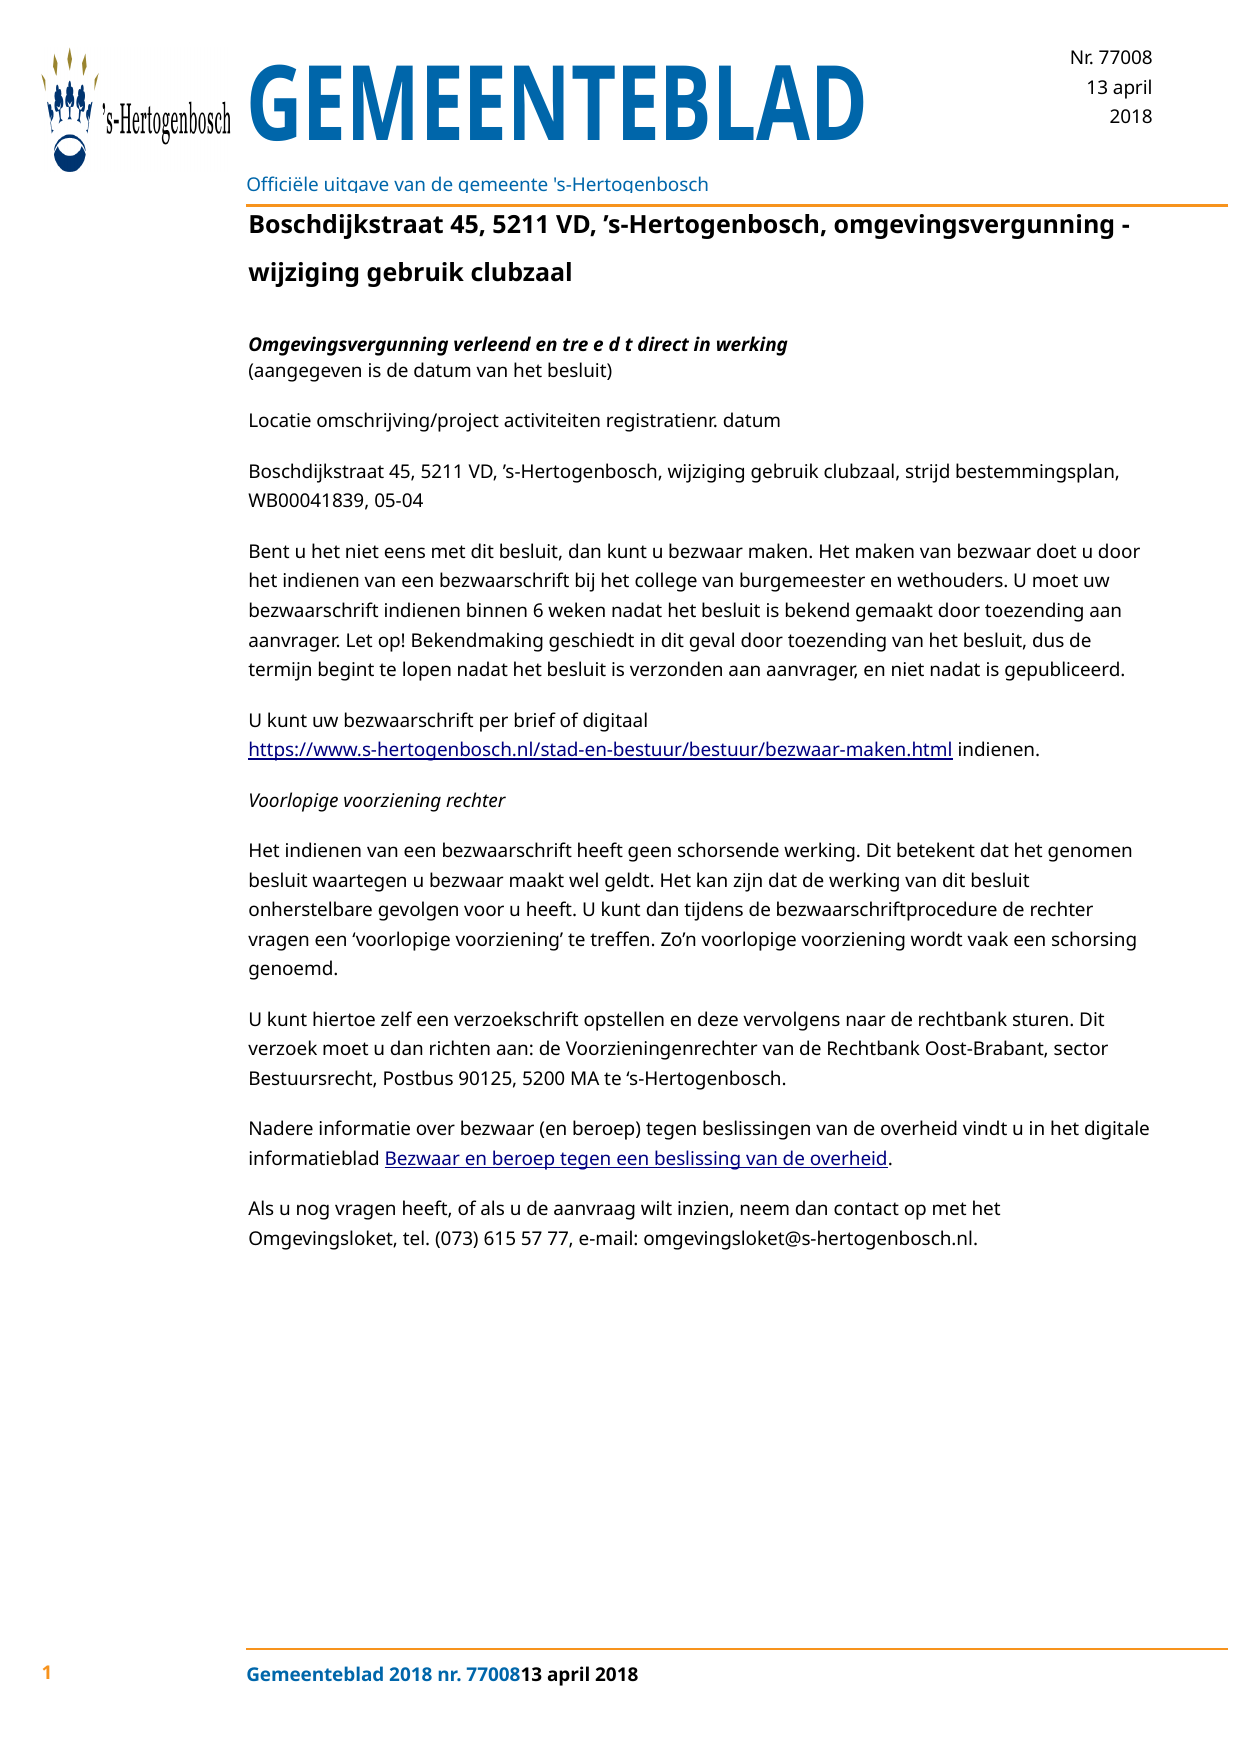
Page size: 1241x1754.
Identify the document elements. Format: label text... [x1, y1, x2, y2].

text Voorlopige voorziening rechter [248, 787, 1152, 812]
text Boschdijkstraat 45, 5211 VD, ’s-Hertogenbosch, omgevingsvergunning - wijziging gebruik clubzaal [248, 207, 1152, 288]
text (aangegeven is de datum van het besluit) [248, 357, 1152, 383]
text U kunt hiertoe zelf een verzoekschrift opstellen en deze vervolgens naar de rechtbank sturen. Dit verzoek moet u dan richten aan: de Voorzieningenrechter van de Rechtbank Oost-Brabant, sector Bestuursrecht, Postbus 90125, 5200 MA te ‘s-Hertogenbosch. [248, 1006, 1152, 1091]
text Bent u het niet eens met dit besluit, dan kunt u bezwaar maken. Het maken van bezwaar doet u door het indienen van een bezwaarschrift bij het college van burgemeester en wethouders. U moet uw bezwaarschrift indienen binnen 6 weken nadat het besluit is bekend gemaakt door toezending aan aanvrager. Let op! Bekendmaking geschiedt in dit geval door toezending van het besluit, dus de termijn begint te lopen nadat het besluit is verzonden aan aanvrager, en niet nadat is gepubliceerd. [248, 538, 1152, 682]
text Omgevingsvergunning verleend en tre e d t direct in werking [248, 331, 1152, 357]
text Nadere informatie over bezwaar (en beroep) tegen beslissingen van de overheid vindt u in het digitale informatieblad Bezwaar en beroep tegen een beslissing van de overheid. [248, 1116, 1152, 1171]
text Locatie omschrijving/project activiteiten registratienr. datum [248, 408, 1152, 433]
text Boschdijkstraat 45, 5211 VD, ’s-Hertogenbosch, wijziging gebruik clubzaal, strijd bestemmingsplan, WB00041839, 05-04 [248, 458, 1152, 513]
text Als u nog vragen heeft, of als u de aanvraag wilt inzien, neem dan contact op met het Omgevingsloket, tel. (073) 615 57 77, e-mail: omgevingsloket@s-hertogenbosch.nl. [248, 1196, 1152, 1251]
text Het indienen van een bezwaarschrift heeft geen schorsende werking. Dit betekent dat het genomen besluit waartegen u bezwaar maakt wel geldt. Het kan zijn dat de werking van dit besluit onherstelbare gevolgen voor u heeft. U kunt dan tijdens de bezwaarschriftprocedure de rechter vragen een ‘voorlopige voorziening’ te treffen. Zo’n voorlopige voorziening wordt vaak een schorsing genoemd. [248, 837, 1152, 981]
text U kunt uw bezwaarschrift per brief of digitaal https://www.s-hertogenbosch.nl/stad-en-bestuur/bestuur/bezwaar-maken.html indienen. [248, 707, 1152, 762]
picture [41, 47, 231, 172]
